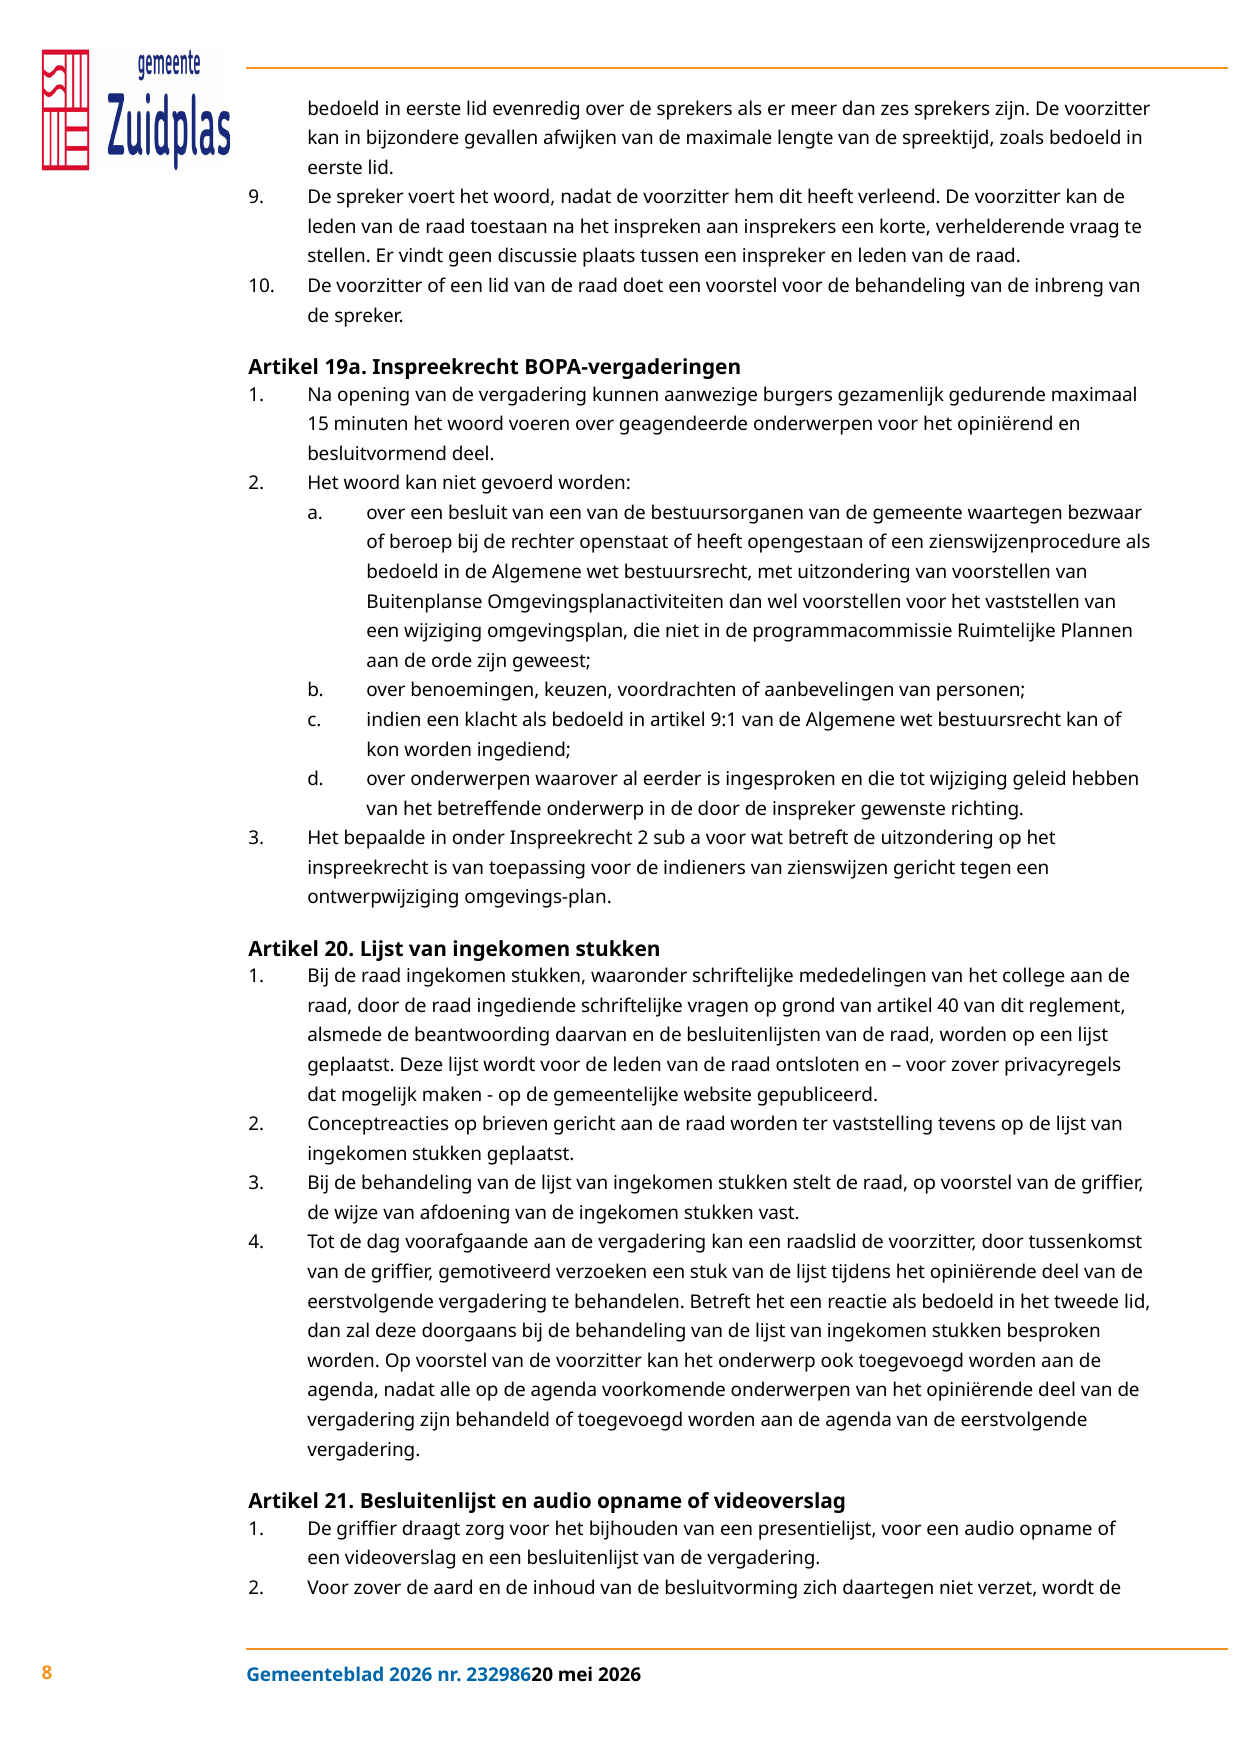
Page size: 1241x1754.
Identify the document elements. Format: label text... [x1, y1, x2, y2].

list Bij de behandeling van de lijst van ingekomen stukken stelt de raad, op voorstel van de griffier, de wijze van afdoening van de ingekomen stukken vast. [248, 1169, 1152, 1225]
list Bij de raad ingekomen stukken, waaronder schriftelijke mededelingen van het college aan de raad, door de raad ingediende schriftelijke vragen op grond van artikel 40 van dit reglement, alsmede de beantwoording daarvan en de besluitenlijsten van de raad, worden op een lijst geplaatst. Deze lijst wordt voor de leden van de raad ontsloten en – voor zover privacyregels dat mogelijk maken - op de gemeentelijke website gepubliceerd. [248, 962, 1152, 1107]
picture [41, 47, 231, 172]
list Het bepaalde in onder Inspreekrecht 2 sub a voor wat betreft de uitzondering op het inspreekrecht is van toepassing voor de indieners van zienswijzen gericht tegen een ontwerpwijziging omgevings-plan. [248, 824, 1152, 909]
list De griffier draagt zorg voor het bijhouden van een presentielijst, voor een audio opname of een videoverslag en een besluitenlijst van de vergadering. [248, 1515, 1152, 1570]
list De voorzitter of een lid van de raad doet een voorstel voor de behandeling van de inbreng van de spreker. [248, 272, 1152, 328]
list over benoemingen, keuzen, voordrachten of aanbevelingen van personen; [307, 677, 1152, 702]
list over een besluit van een van de bestuursorganen van de gemeente waartegen bezwaar of beroep bij de rechter openstaat of heeft opengestaan of een zienswijzenprocedure als bedoeld in de Algemene wet bestuursrecht, met uitzondering van voorstellen van Buitenplanse Omgevingsplanactiviteiten dan wel voorstellen voor het vaststellen van een wijziging omgevingsplan, die niet in de programmacommissie Ruimtelijke Plannen aan de orde zijn geweest; [307, 499, 1152, 673]
list Na opening van de vergadering kunnen aanwezige burgers gezamenlijk gedurende maximaal 15 minuten het woord voeren over geagendeerde onderwerpen voor het opiniërend en besluitvormend deel. [248, 381, 1152, 466]
list De spreker voert het woord, nadat de voorzitter hem dit heeft verleend. De voorzitter kan de leden van de raad toestaan na het inspreken aan insprekers een korte, verhelderende vraag te stellen. Er vindt geen discussie plaats tussen een inspreker en leden van de raad. [248, 183, 1152, 268]
list Tot de dag voorafgaande aan de vergadering kan een raadslid de voorzitter, door tussenkomst van de griffier, gemotiveerd verzoeken een stuk van de lijst tijdens het opiniërende deel van de eerstvolgende vergadering te behandelen. Betreft het een reactie als bedoeld in het tweede lid, dan zal deze doorgaans bij de behandeling van de lijst van ingekomen stukken besproken worden. Op voorstel van de voorzitter kan het onderwerp ook toegevoegd worden aan de agenda, nadat alle op de agenda voorkomende onderwerpen van het opiniërende deel van de vergadering zijn behandeld of toegevoegd worden aan de agenda van de eerstvolgende vergadering. [248, 1229, 1152, 1462]
list Conceptreacties op brieven gericht aan de raad worden ter vaststelling tevens op de lijst van ingekomen stukken geplaatst. [248, 1110, 1152, 1166]
list bedoeld in eerste lid evenredig over de sprekers als er meer dan zes sprekers zijn. De voorzitter kan in bijzondere gevallen afwijken van de maximale lengte van de spreektijd, zoals bedoeld in eerste lid. [248, 95, 1152, 180]
text Artikel 20. Lijst van ingekomen stukken [248, 934, 1152, 962]
text Artikel 19a. Inspreekrecht BOPA-vergaderingen [248, 352, 1152, 381]
list indien een klacht als bedoeld in artikel 9:1 van de Algemene wet bestuursrecht kan of kon worden ingediend; [307, 706, 1152, 761]
text Artikel 21. Besluitenlijst en audio opname of videoverslag [248, 1486, 1152, 1515]
list Voor zover de aard en de inhoud van de besluitvorming zich daartegen niet verzet, wordt de [248, 1574, 1152, 1599]
list over onderwerpen waarover al eerder is ingesproken en die tot wijziging geleid hebben van het betreffende onderwerp in de door de inspreker gewenste richting. [307, 765, 1152, 821]
list Het woord kan niet gevoerd worden: [248, 469, 1152, 495]
